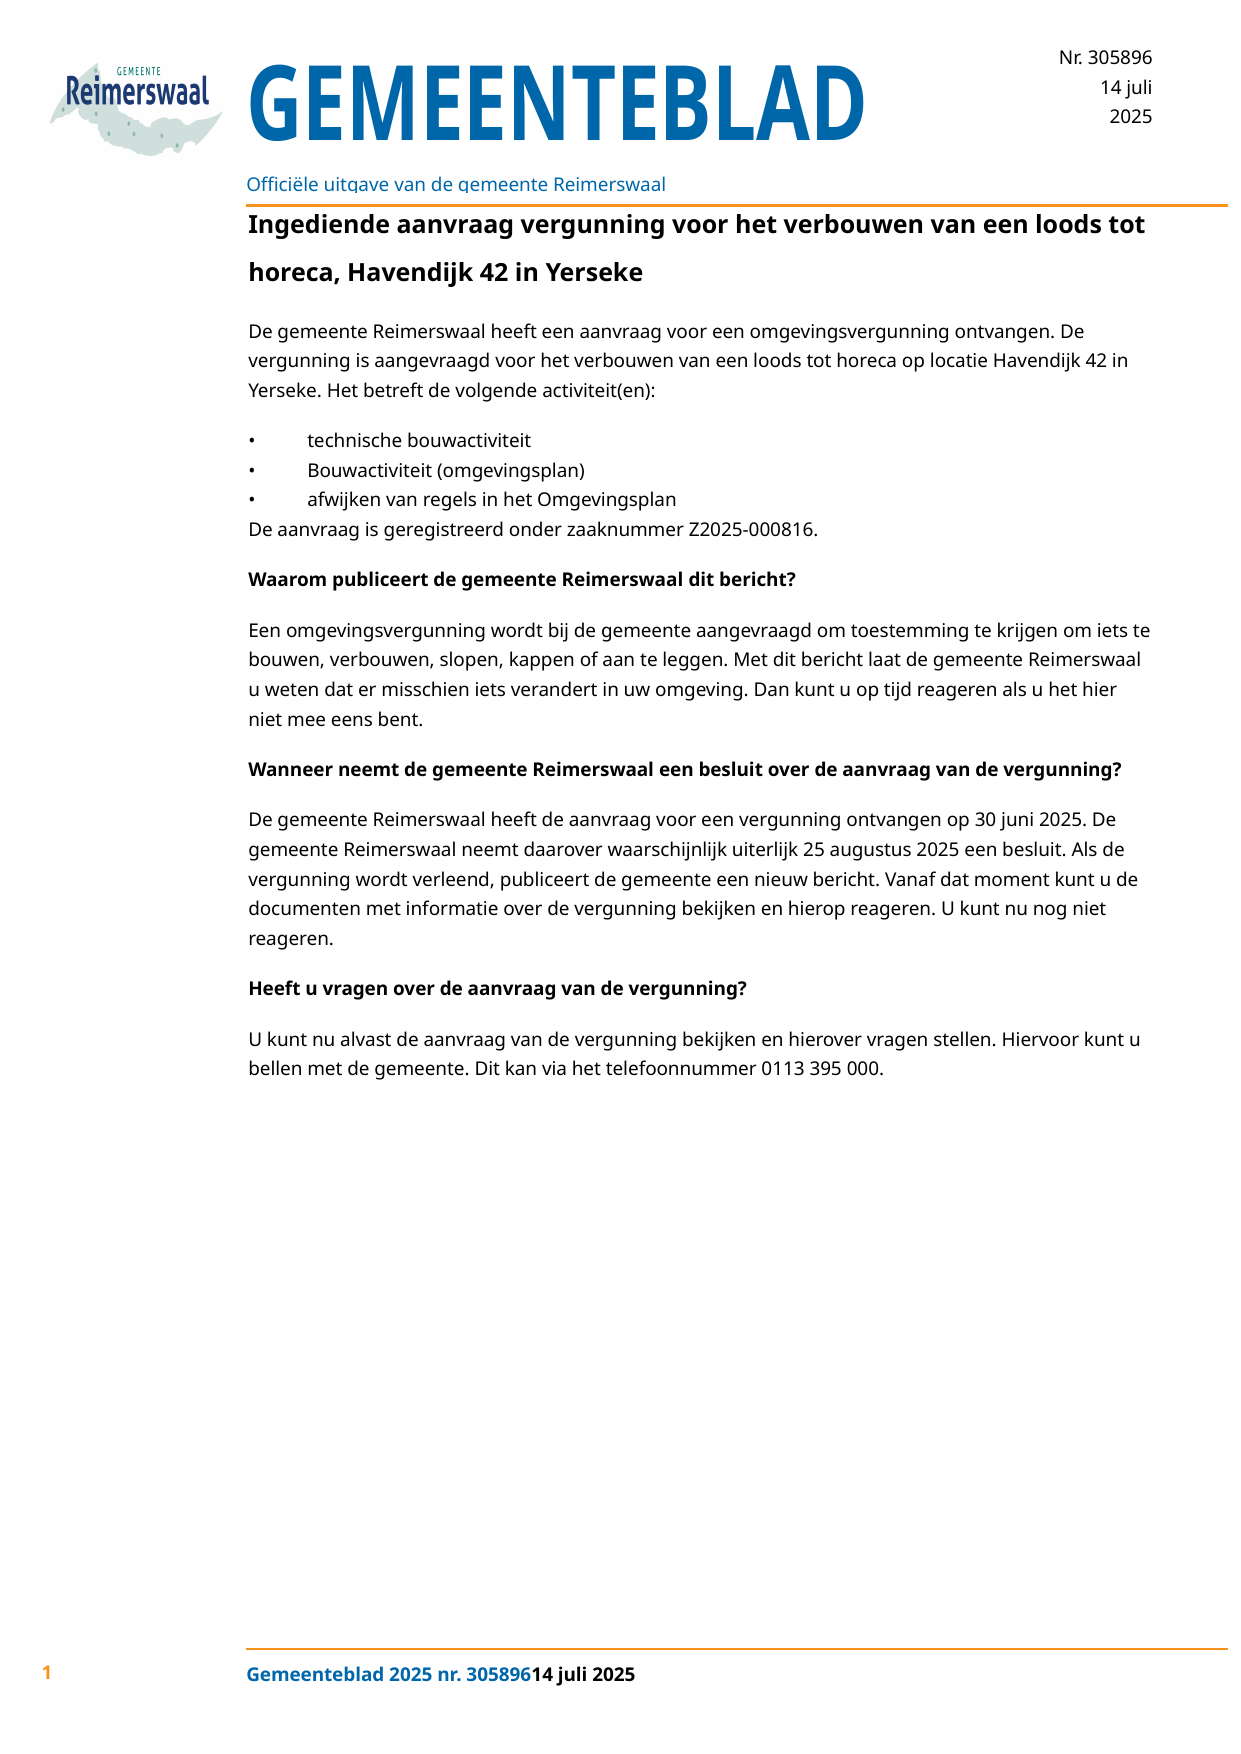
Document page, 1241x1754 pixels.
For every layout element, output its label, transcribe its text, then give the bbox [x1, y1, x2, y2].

text Waarom publiceert de gemeente Reimerswaal dit bericht? [248, 567, 1152, 592]
picture [41, 47, 231, 172]
text Een omgevingsvergunning wordt bij de gemeente aangevraagd om toestemming te krijgen om iets te bouwen, verbouwen, slopen, kappen of aan te leggen. Met dit bericht laat de gemeente Reimerswaal u weten dat er misschien iets verandert in uw omgeving. Dan kunt u op tijd reageren als u het hier niet mee eens bent. [248, 617, 1152, 732]
text De gemeente Reimerswaal heeft de aanvraag voor een vergunning ontvangen op 30 juni 2025. De gemeente Reimerswaal neemt daarover waarschijnlijk uiterlijk 25 augustus 2025 een besluit. Als de vergunning wordt verleend, publiceert de gemeente een nieuw bericht. Vanaf dat moment kunt u de documenten met informatie over de vergunning bekijken en hierop reageren. U kunt nu nog niet reageren. [248, 807, 1152, 951]
text Ingediende aanvraag vergunning voor het verbouwen van een loods tot horeca, Havendijk 42 in Yerseke [248, 207, 1152, 288]
text Heeft u vragen over de aanvraag van de vergunning? [248, 975, 1152, 1001]
text Wanneer neemt de gemeente Reimerswaal een besluit over de aanvraag van de vergunning? [248, 756, 1152, 782]
list afwijken van regels in het Omgevingsplan [248, 487, 1152, 512]
text De gemeente Reimerswaal heeft een aanvraag voor een omgevingsvergunning ontvangen. De vergunning is aangevraagd voor het verbouwen van een loods tot horeca op locatie Havendijk 42 in Yerseke. Het betreft de volgende activiteit(en): [248, 318, 1152, 403]
list technische bouwactiviteit [248, 427, 1152, 453]
text De aanvraag is geregistreerd onder zaaknummer Z2025-000816. [248, 516, 1152, 542]
text U kunt nu alvast de aanvraag van de vergunning bekijken en hierover vragen stellen. Hiervoor kunt u bellen met de gemeente. Dit kan via het telefoonnummer 0113 395 000. [248, 1026, 1152, 1081]
list Bouwactiviteit (omgevingsplan) [248, 457, 1152, 483]
